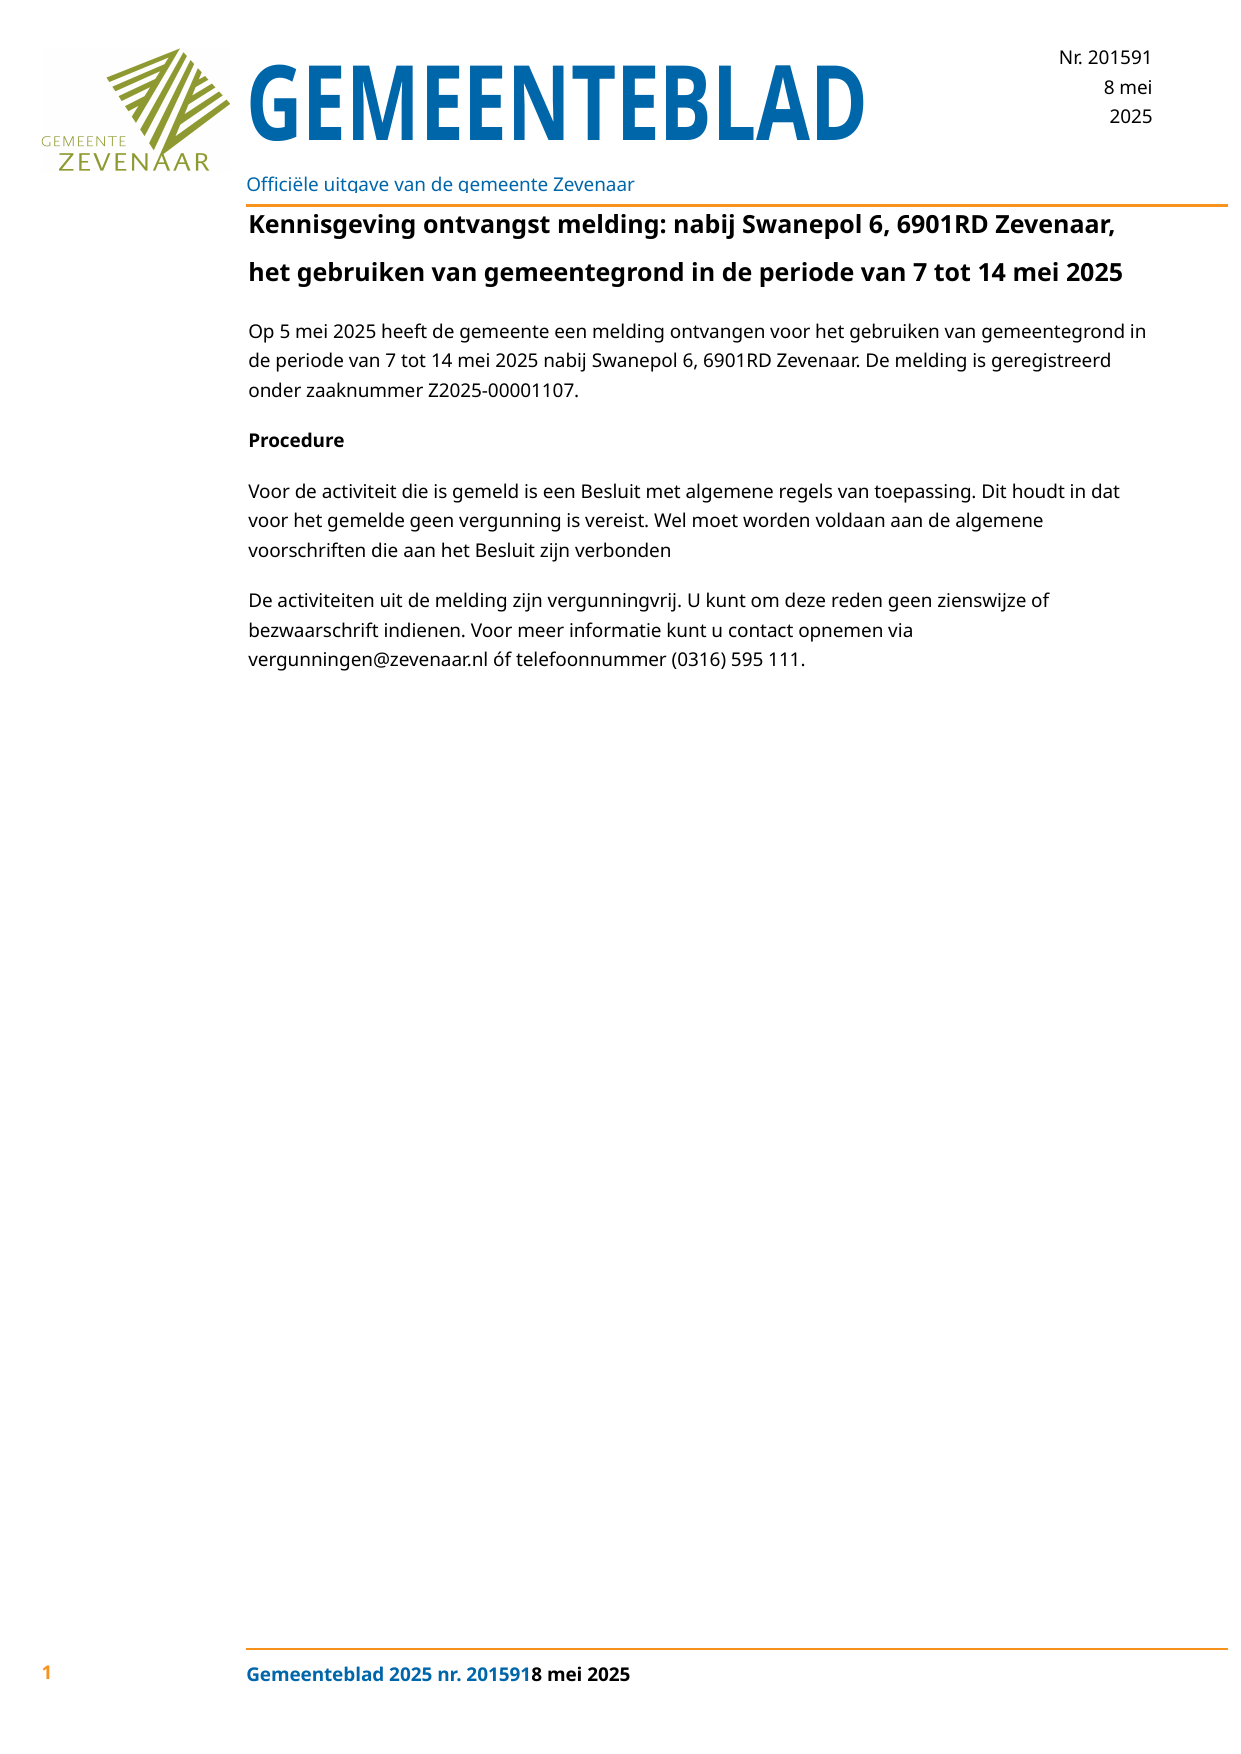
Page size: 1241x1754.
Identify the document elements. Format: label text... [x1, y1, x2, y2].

text Kennisgeving ontvangst melding: nabij Swanepol 6, 6901RD Zevenaar, het gebruiken van gemeentegrond in de periode van 7 tot 14 mei 2025 [248, 207, 1152, 288]
text De activiteiten uit de melding zijn vergunningvrij. U kunt om deze reden geen zienswijze of bezwaarschrift indienen. Voor meer informatie kunt u contact opnemen via vergunningen@zevenaar.nl óf telefoonnummer (0316) 595 111. [248, 587, 1152, 672]
text Voor de activiteit die is gemeld is een Besluit met algemene regels van toepassing. Dit houdt in dat voor het gemelde geen vergunning is vereist. Wel moet worden voldaan aan de algemene voorschriften die aan het Besluit zijn verbonden [248, 478, 1152, 563]
picture [41, 47, 231, 172]
text Op 5 mei 2025 heeft de gemeente een melding ontvangen voor het gebruiken van gemeentegrond in de periode van 7 tot 14 mei 2025 nabij Swanepol 6, 6901RD Zevenaar. De melding is geregistreerd onder zaaknummer Z2025-00001107. [248, 318, 1152, 403]
text Procedure [248, 427, 1152, 453]
